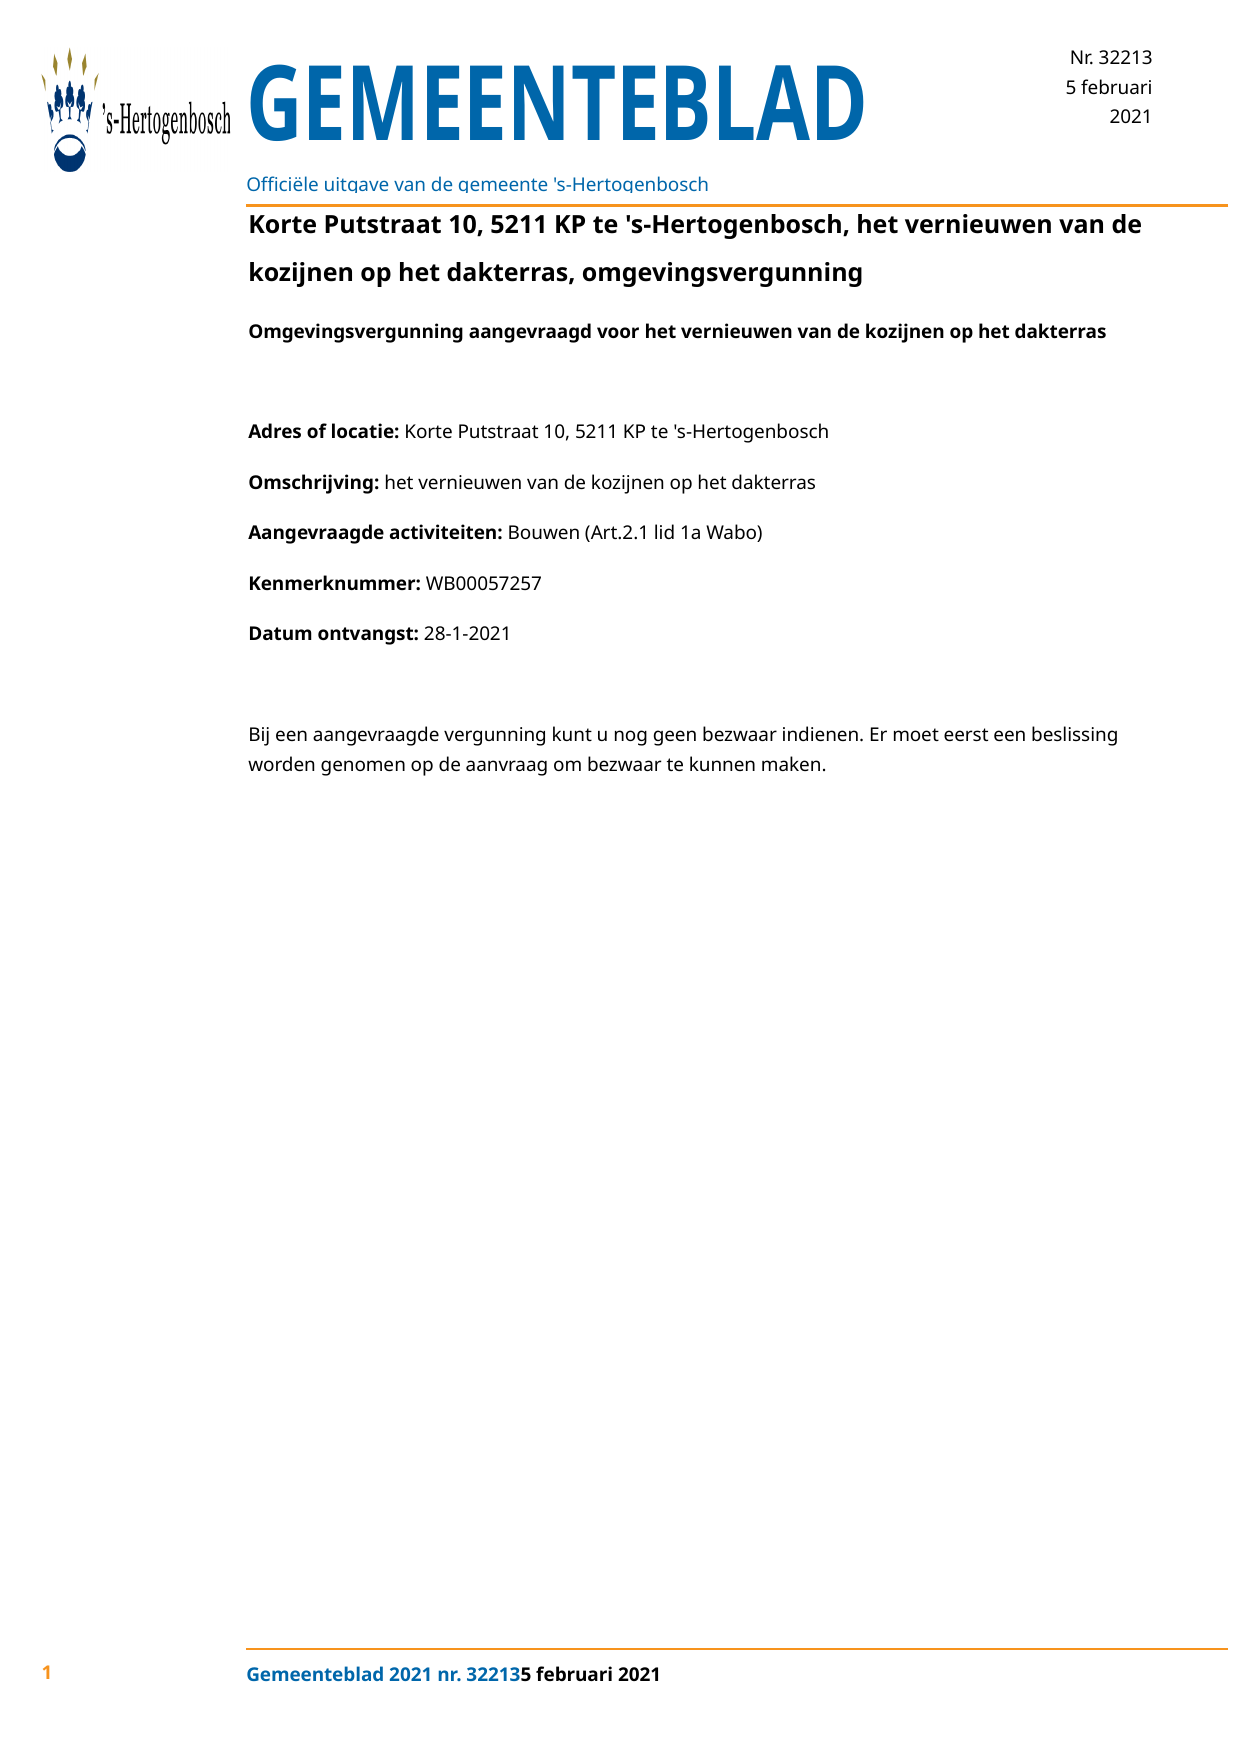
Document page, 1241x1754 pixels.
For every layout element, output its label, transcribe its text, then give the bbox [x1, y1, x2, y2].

text Omschrijving: het vernieuwen van de kozijnen op het dakterras [248, 469, 1152, 495]
text Datum ontvangst: 28-1-2021 [248, 620, 1152, 646]
text Kenmerknummer: WB00057257 [248, 570, 1152, 596]
picture [41, 47, 231, 172]
text Aangevraagde activiteiten: Bouwen (Art.2.1 lid 1a Wabo) [248, 519, 1152, 545]
text Korte Putstraat 10, 5211 KP te 's-Hertogenbosch, het vernieuwen van de kozijnen op het dakterras, omgevingsvergunning [248, 207, 1152, 288]
text Adres of locatie: Korte Putstraat 10, 5211 KP te 's-Hertogenbosch [248, 419, 1152, 444]
text Omgevingsvergunning aangevraagd voor het vernieuwen van de kozijnen op het dakterras [248, 318, 1152, 344]
text Bij een aangevraagde vergunning kunt u nog geen bezwaar indienen. Er moet eerst een beslissing worden genomen op de aanvraag om bezwaar te kunnen maken. [248, 721, 1152, 777]
